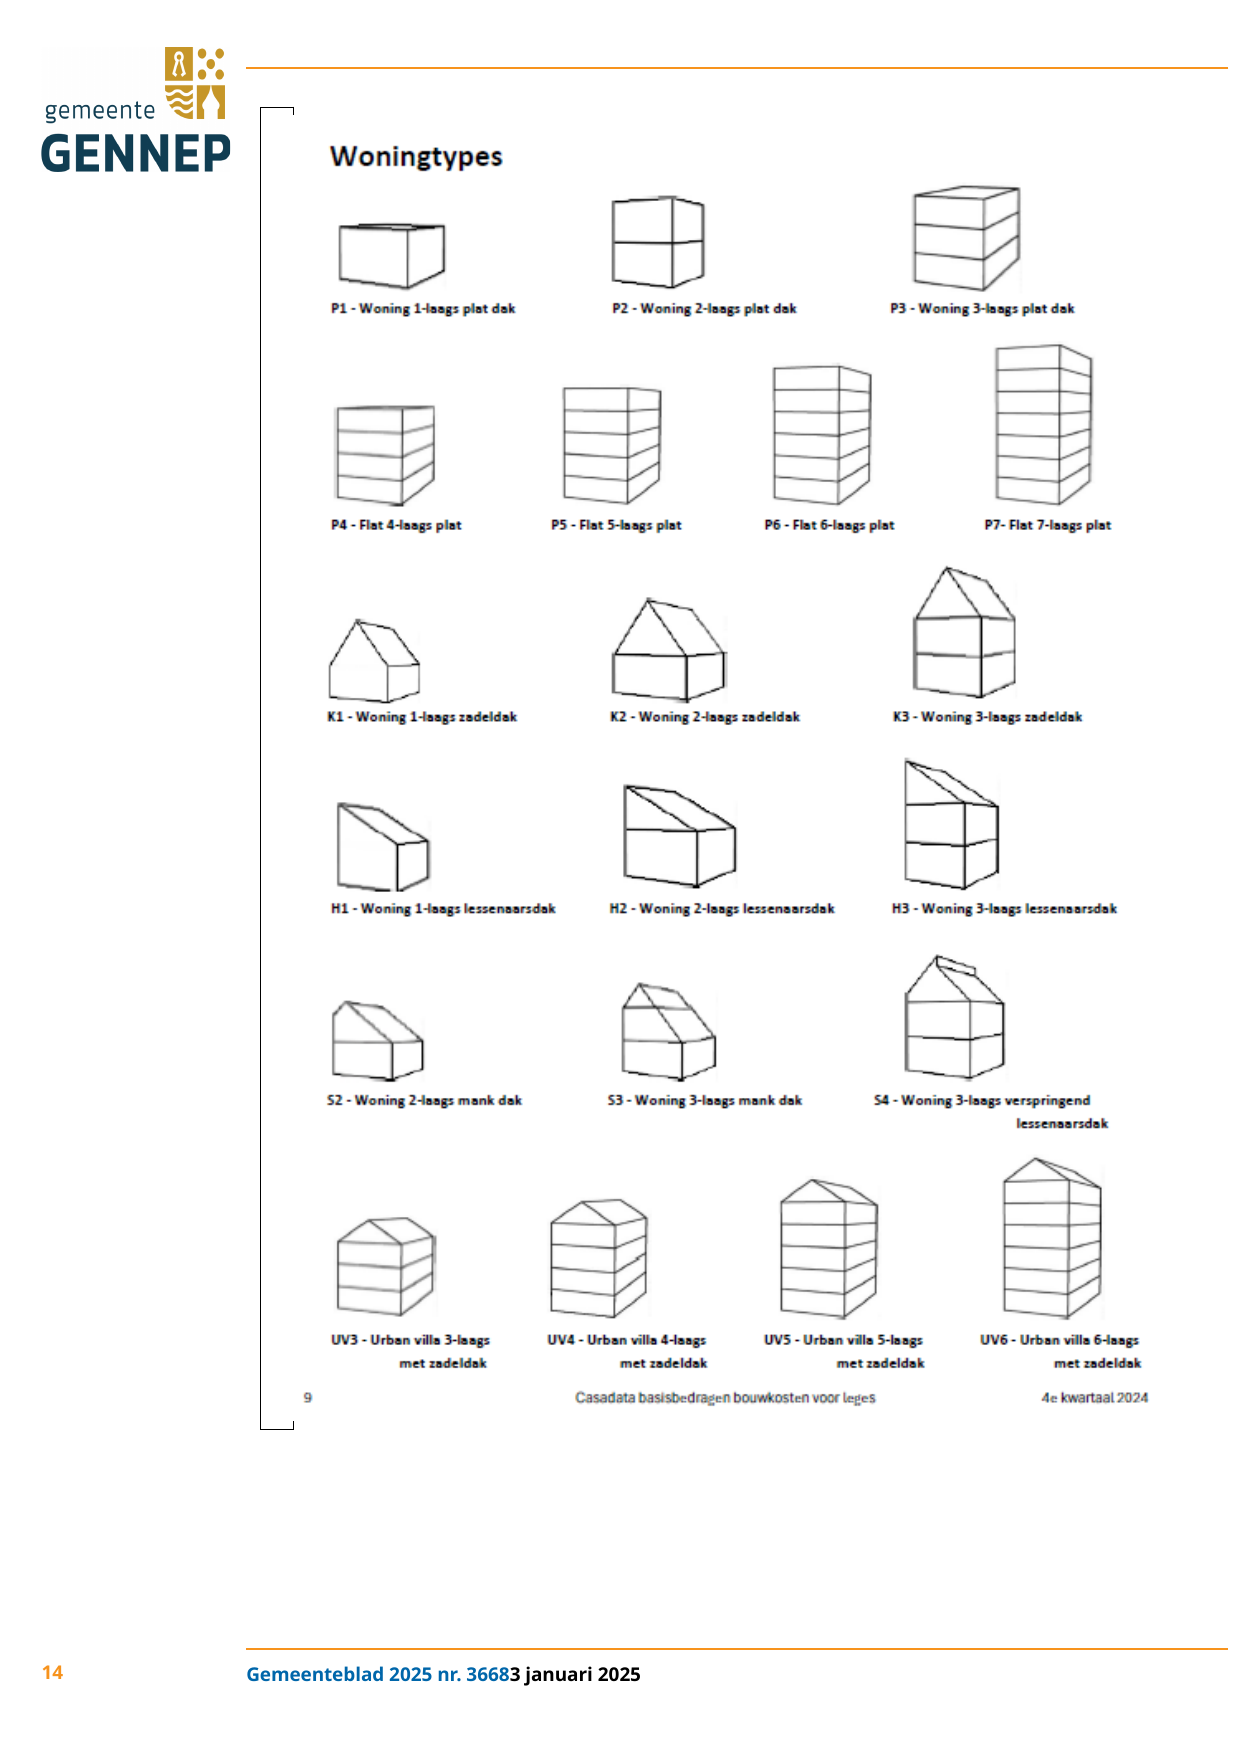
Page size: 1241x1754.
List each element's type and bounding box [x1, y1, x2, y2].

picture [41, 47, 231, 172]
picture [268, 115, 1173, 1421]
